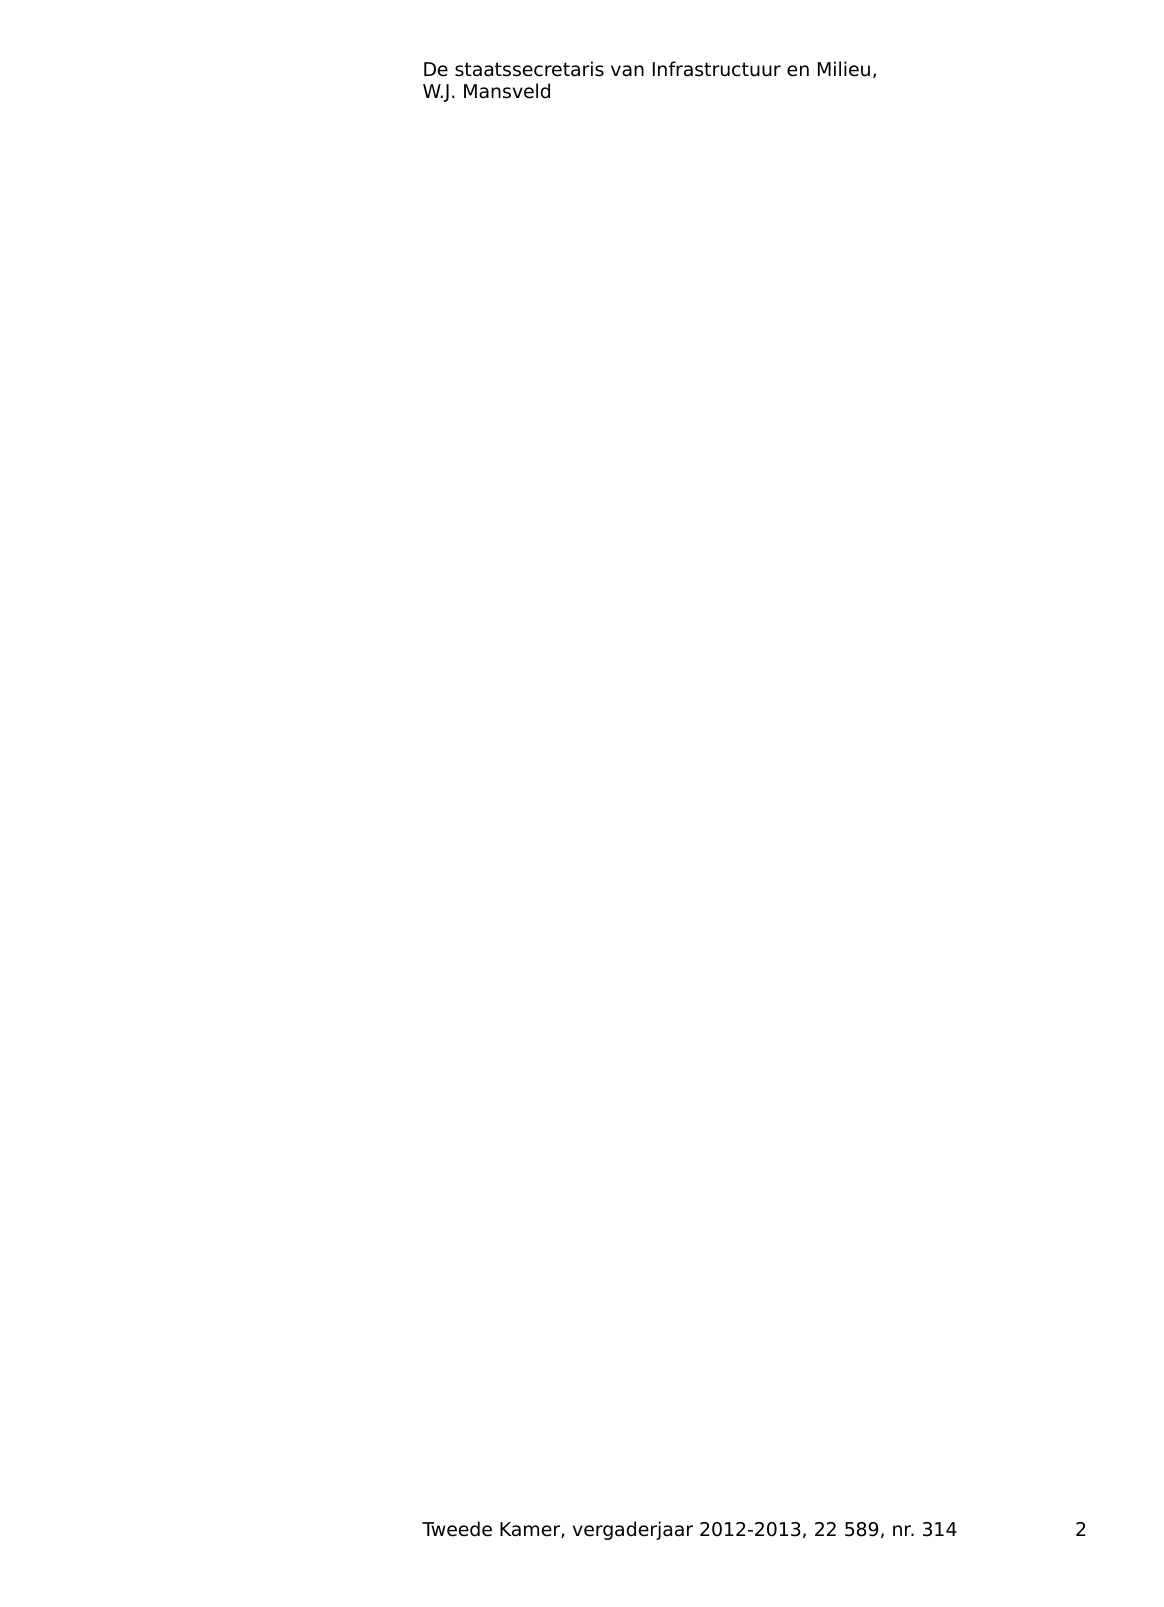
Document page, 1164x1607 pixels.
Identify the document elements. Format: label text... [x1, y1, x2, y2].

text De staatssecretaris van Infrastructuur en Milieu, W.J. Mansveld [422, 59, 1087, 103]
